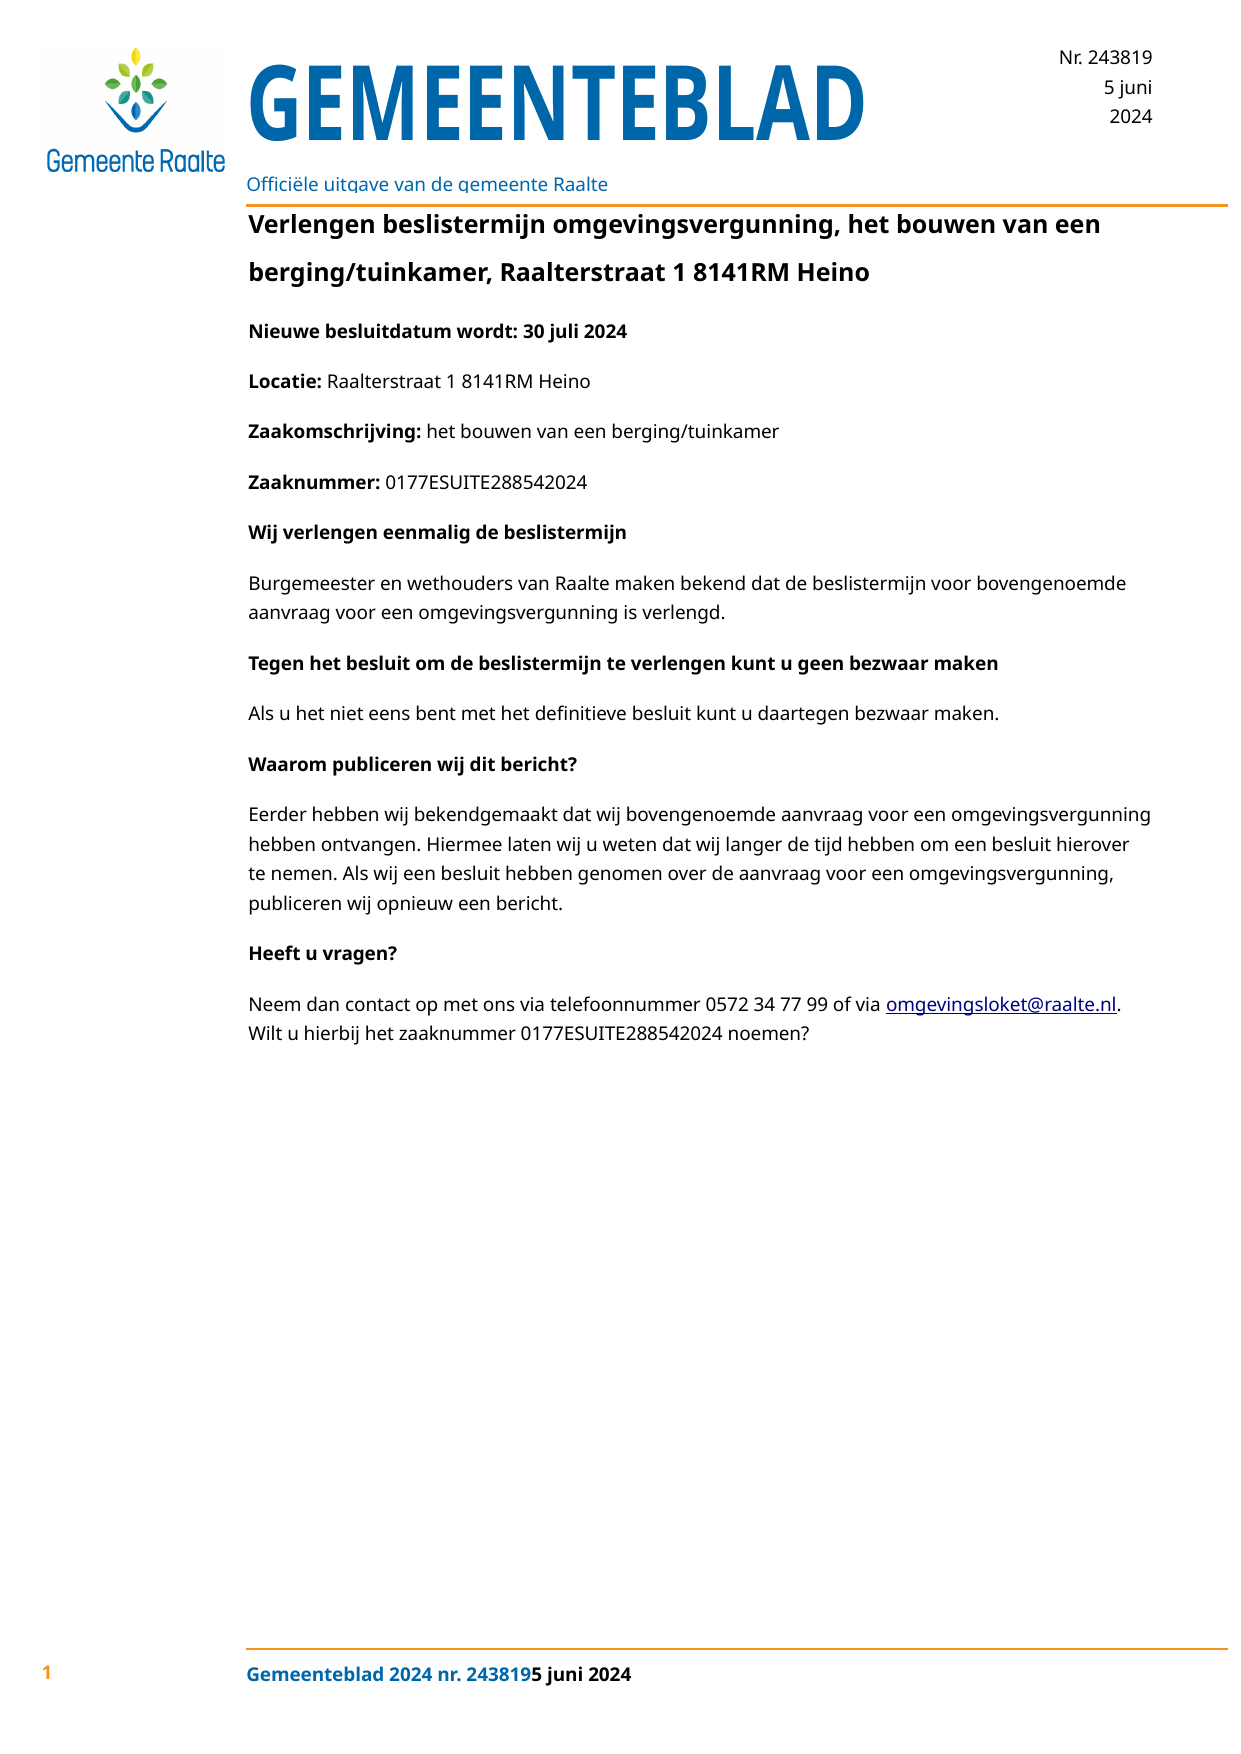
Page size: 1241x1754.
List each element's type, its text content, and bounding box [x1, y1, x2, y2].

text Waarom publiceren wij dit bericht? [248, 751, 1152, 777]
text Heeft u vragen? [248, 940, 1152, 966]
text Nieuwe besluitdatum wordt: 30 juli 2024 [248, 318, 1152, 344]
text Locatie: Raalterstraat 1 8141RM Heino [248, 368, 1152, 394]
text Tegen het besluit om de beslistermijn te verlengen kunt u geen bezwaar maken [248, 650, 1152, 676]
text Neem dan contact op met ons via telefoonnummer 0572 34 77 99 of via omgevingsloket@raalte.nl. Wilt u hierbij het zaaknummer 0177ESUITE288542024 noemen? [248, 991, 1152, 1046]
text Burgemeester en wethouders van Raalte maken bekend dat de beslistermijn voor bovengenoemde aanvraag voor een omgevingsvergunning is verlengd. [248, 570, 1152, 625]
picture [41, 47, 231, 172]
text Zaaknummer: 0177ESUITE288542024 [248, 469, 1152, 495]
text Zaakomschrijving: het bouwen van een berging/tuinkamer [248, 419, 1152, 444]
text Als u het niet eens bent met het definitieve besluit kunt u daartegen bezwaar maken. [248, 700, 1152, 726]
text Wij verlengen eenmalig de beslistermijn [248, 519, 1152, 545]
text Eerder hebben wij bekendgemaakt dat wij bovengenoemde aanvraag voor een omgevingsvergunning hebben ontvangen. Hiermee laten wij u weten dat wij langer de tijd hebben om een besluit hierover te nemen. Als wij een besluit hebben genomen over de aanvraag voor een omgevingsvergunning, publiceren wij opnieuw een bericht. [248, 801, 1152, 916]
text Verlengen beslistermijn omgevingsvergunning, het bouwen van een berging/tuinkamer, Raalterstraat 1 8141RM Heino [248, 207, 1152, 288]
